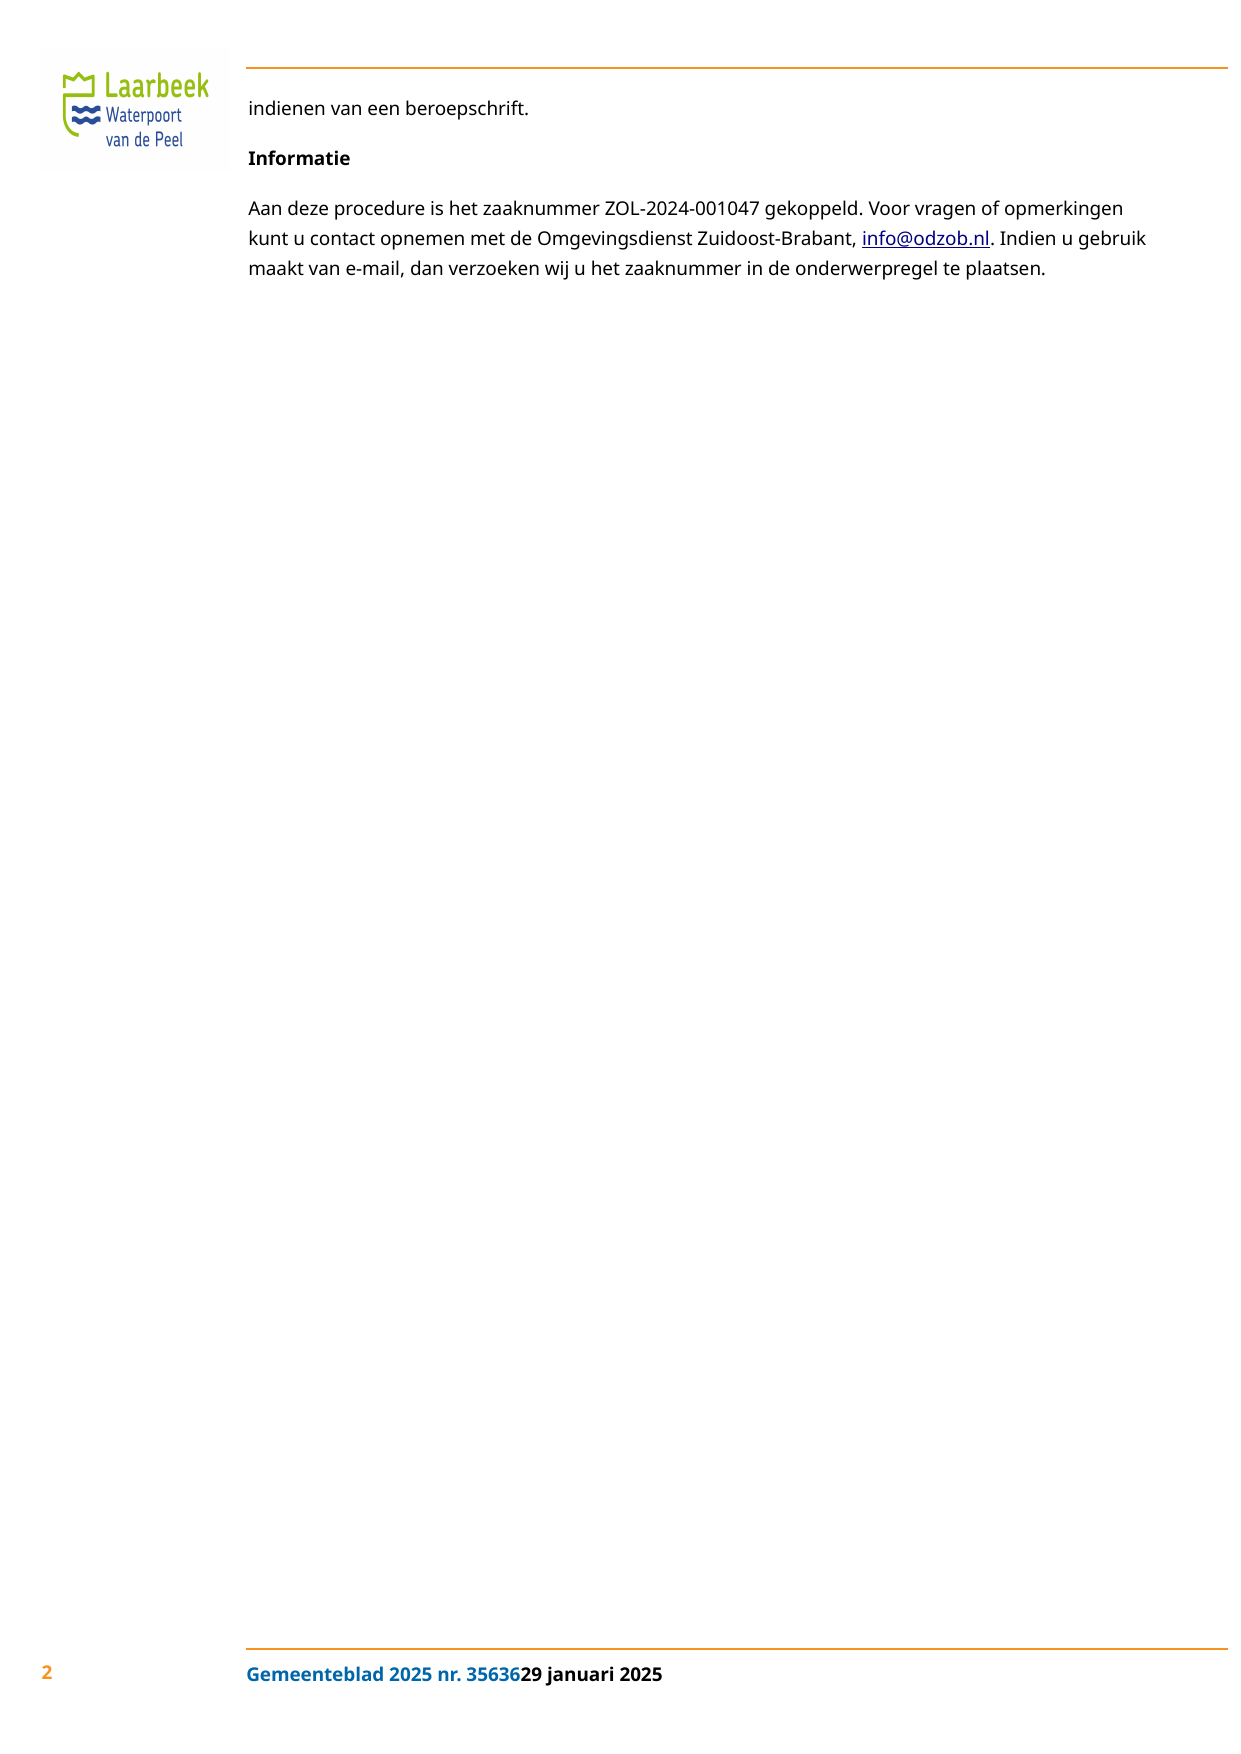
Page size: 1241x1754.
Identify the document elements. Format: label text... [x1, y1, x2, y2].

picture [41, 47, 231, 172]
text Aan deze procedure is het zaaknummer ZOL-2024-001047 gekoppeld. Voor vragen of opmerkingen kunt u contact opnemen met de Omgevingsdienst Zuidoost-Brabant, info@odzob.nl. Indien u gebruik maakt van e-mail, dan verzoeken wij u het zaaknummer in de onderwerpregel te plaatsen. [248, 196, 1152, 281]
text indienen van een beroepschrift. [248, 95, 1152, 121]
text Informatie [248, 145, 1152, 171]
